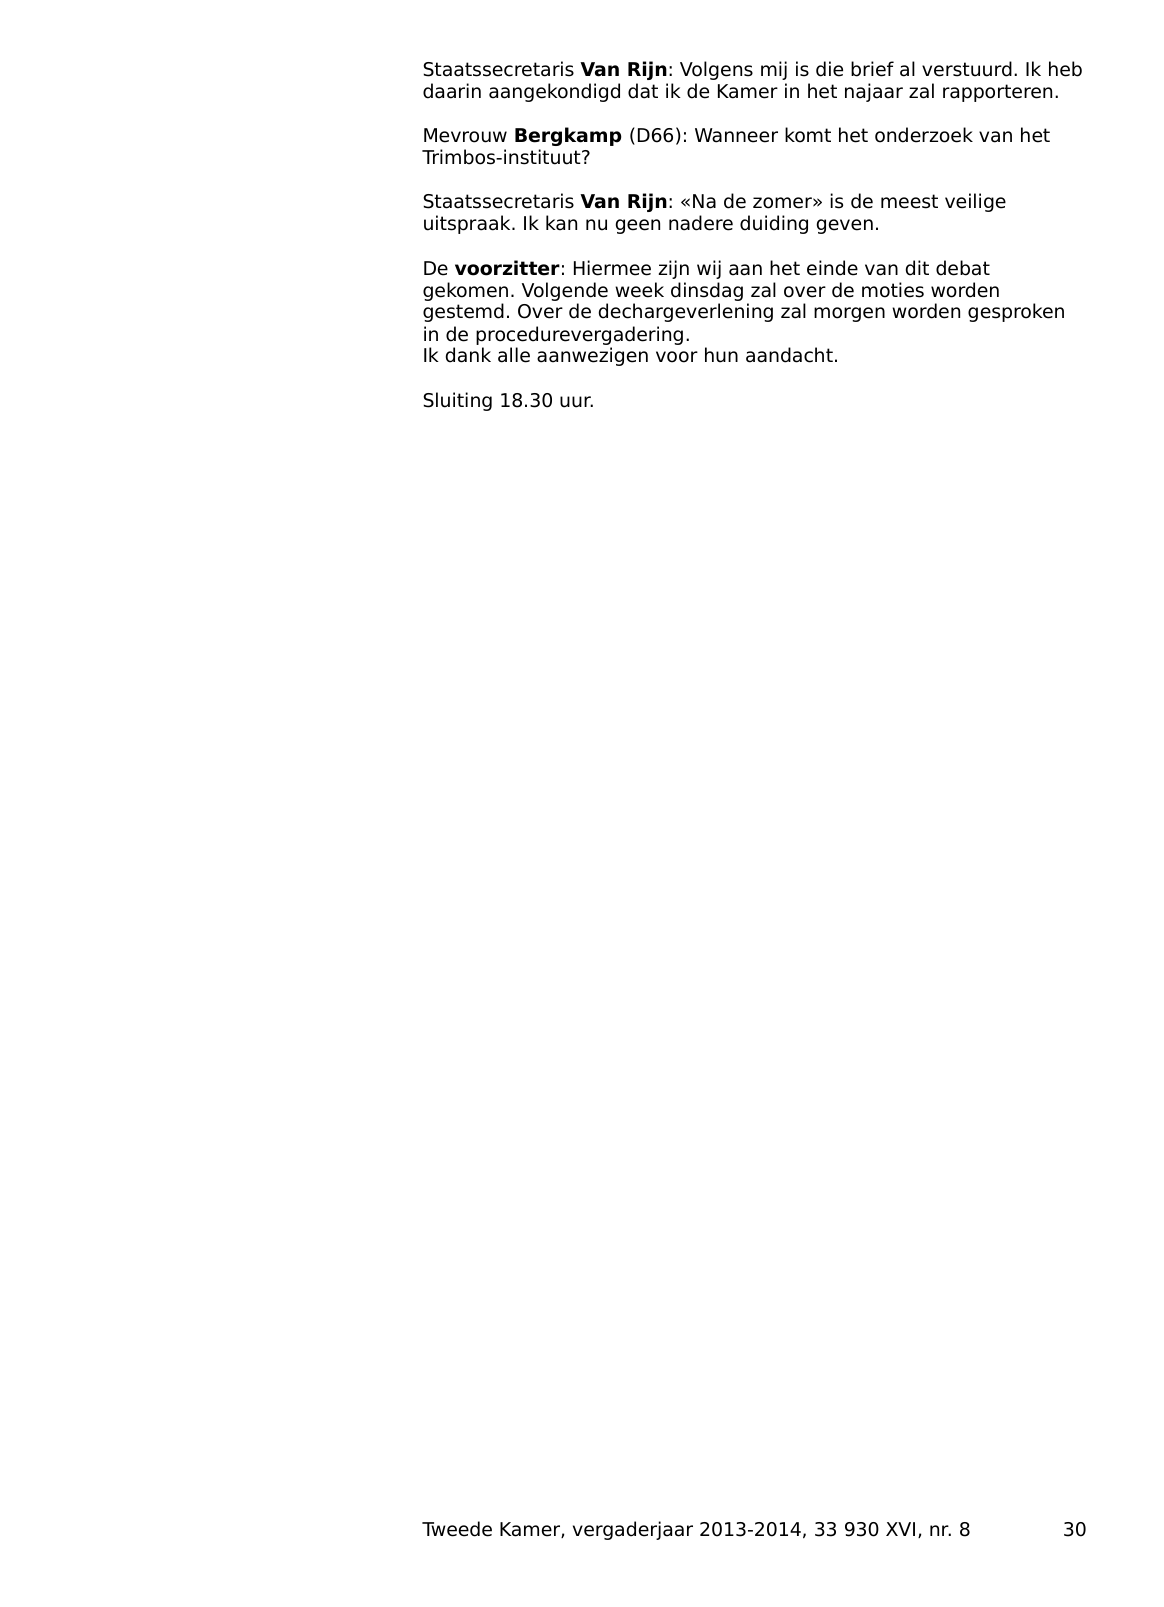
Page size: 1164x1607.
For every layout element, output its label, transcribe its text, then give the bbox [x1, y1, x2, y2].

text Staatssecretaris Van Rijn: «Na de zomer» is de meest veilige uitspraak. Ik kan nu geen nadere duiding geven. [422, 191, 1087, 235]
text Sluiting 18.30 uur. [422, 389, 1087, 412]
text Staatssecretaris Van Rijn: Volgens mij is die brief al verstuurd. Ik heb daarin aangekondigd dat ik de Kamer in het najaar zal rapporteren. [422, 59, 1087, 103]
text De voorzitter: Hiermee zijn wij aan het einde van dit debat gekomen. Volgende week dinsdag zal over de moties worden gestemd. Over de dechargeverlening zal morgen worden gesproken in de procedurevergadering. [422, 257, 1087, 345]
text Ik dank alle aanwezigen voor hun aandacht. [422, 345, 1087, 367]
text Mevrouw Bergkamp (D66): Wanneer komt het onderzoek van het Trimbos-instituut? [422, 125, 1087, 169]
